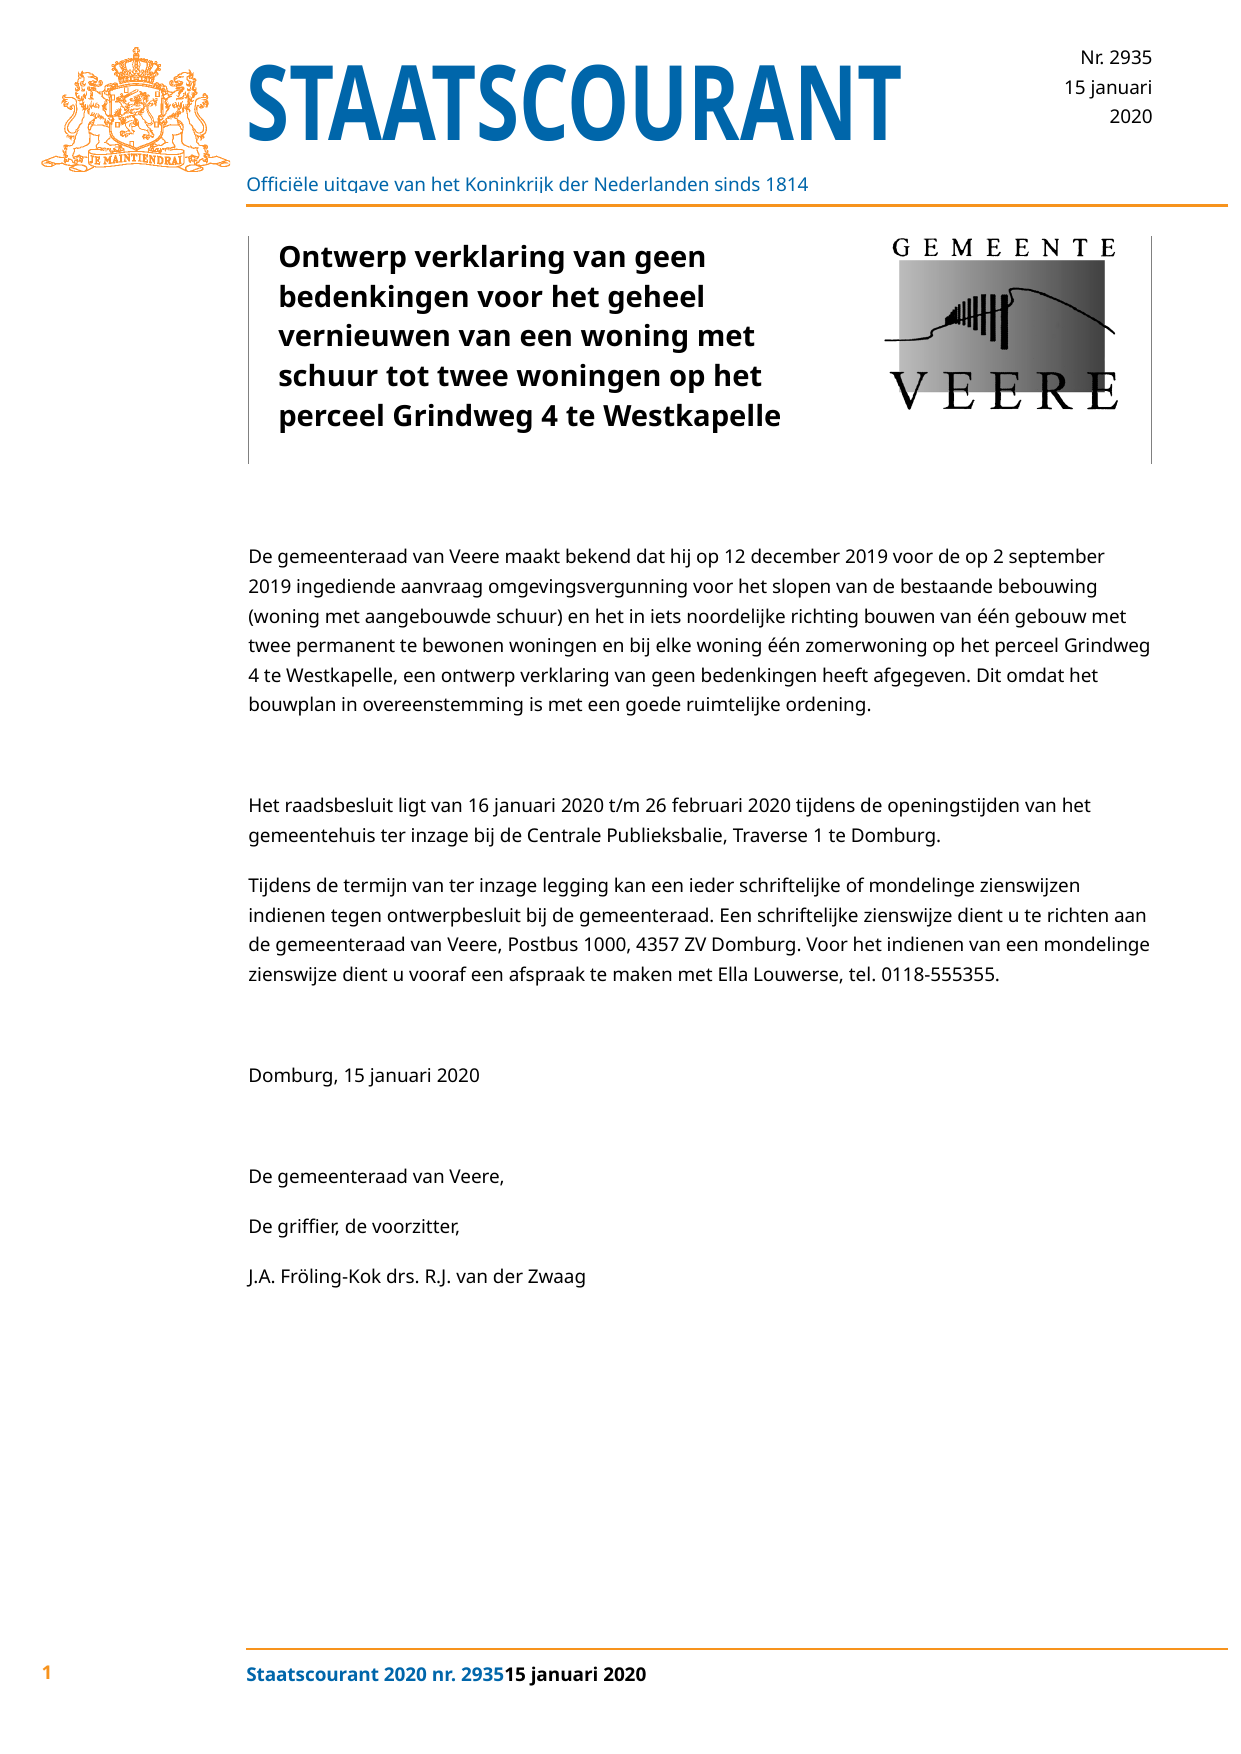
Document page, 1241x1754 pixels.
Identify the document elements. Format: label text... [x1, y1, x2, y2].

text Het raadsbesluit ligt van 16 januari 2020 t/m 26 februari 2020 tijdens de openingstijden van het gemeentehuis ter inzage bij de Centrale Publieksbalie, Traverse 1 te Domburg. [248, 792, 1152, 848]
table_header Ontwerp verklaring van geen bedenkingen voor het geheel vernieuwen van een woning met schuur tot twee woningen op het perceel Grindweg 4 te Westkapelle [249, 236, 850, 464]
picture [882, 236, 1119, 411]
text De gemeenteraad van Veere maakt bekend dat hij op 12 december 2019 voor de op 2 september 2019 ingediende aanvraag omgevingsvergunning voor het slopen van de bestaande bebouwing (woning met aangebouwde schuur) en het in iets noordelijke richting bouwen van één gebouw met twee permanent te bewonen woningen en bij elke woning één zomerwoning op het perceel Grindweg 4 te Westkapelle, een ontwerp verklaring van geen bedenkingen heeft afgegeven. Dit omdat het bouwplan in overeenstemming is met een goede ruimtelijke ordening. [248, 544, 1152, 717]
picture [41, 47, 231, 172]
text Tijdens de termijn van ter inzage legging kan een ieder schriftelijke of mondelinge zienswijzen indienen tegen ontwerpbesluit bij de gemeenteraad. Een schriftelijke zienswijze dient u te richten aan de gemeenteraad van Veere, Postbus 1000, 4357 ZV Domburg. Voor het indienen van een mondelinge zienswijze dient u vooraf een afspraak te maken met Ella Louwerse, tel. 0118-555355. [248, 872, 1152, 987]
text De griffier, de voorzitter, [248, 1213, 1152, 1239]
text Domburg, 15 januari 2020 [248, 1062, 1152, 1088]
text De gemeenteraad van Veere, [248, 1163, 1152, 1189]
table_header [850, 236, 1151, 464]
text J.A. Fröling-Kok drs. R.J. van der Zwaag [248, 1264, 1152, 1289]
